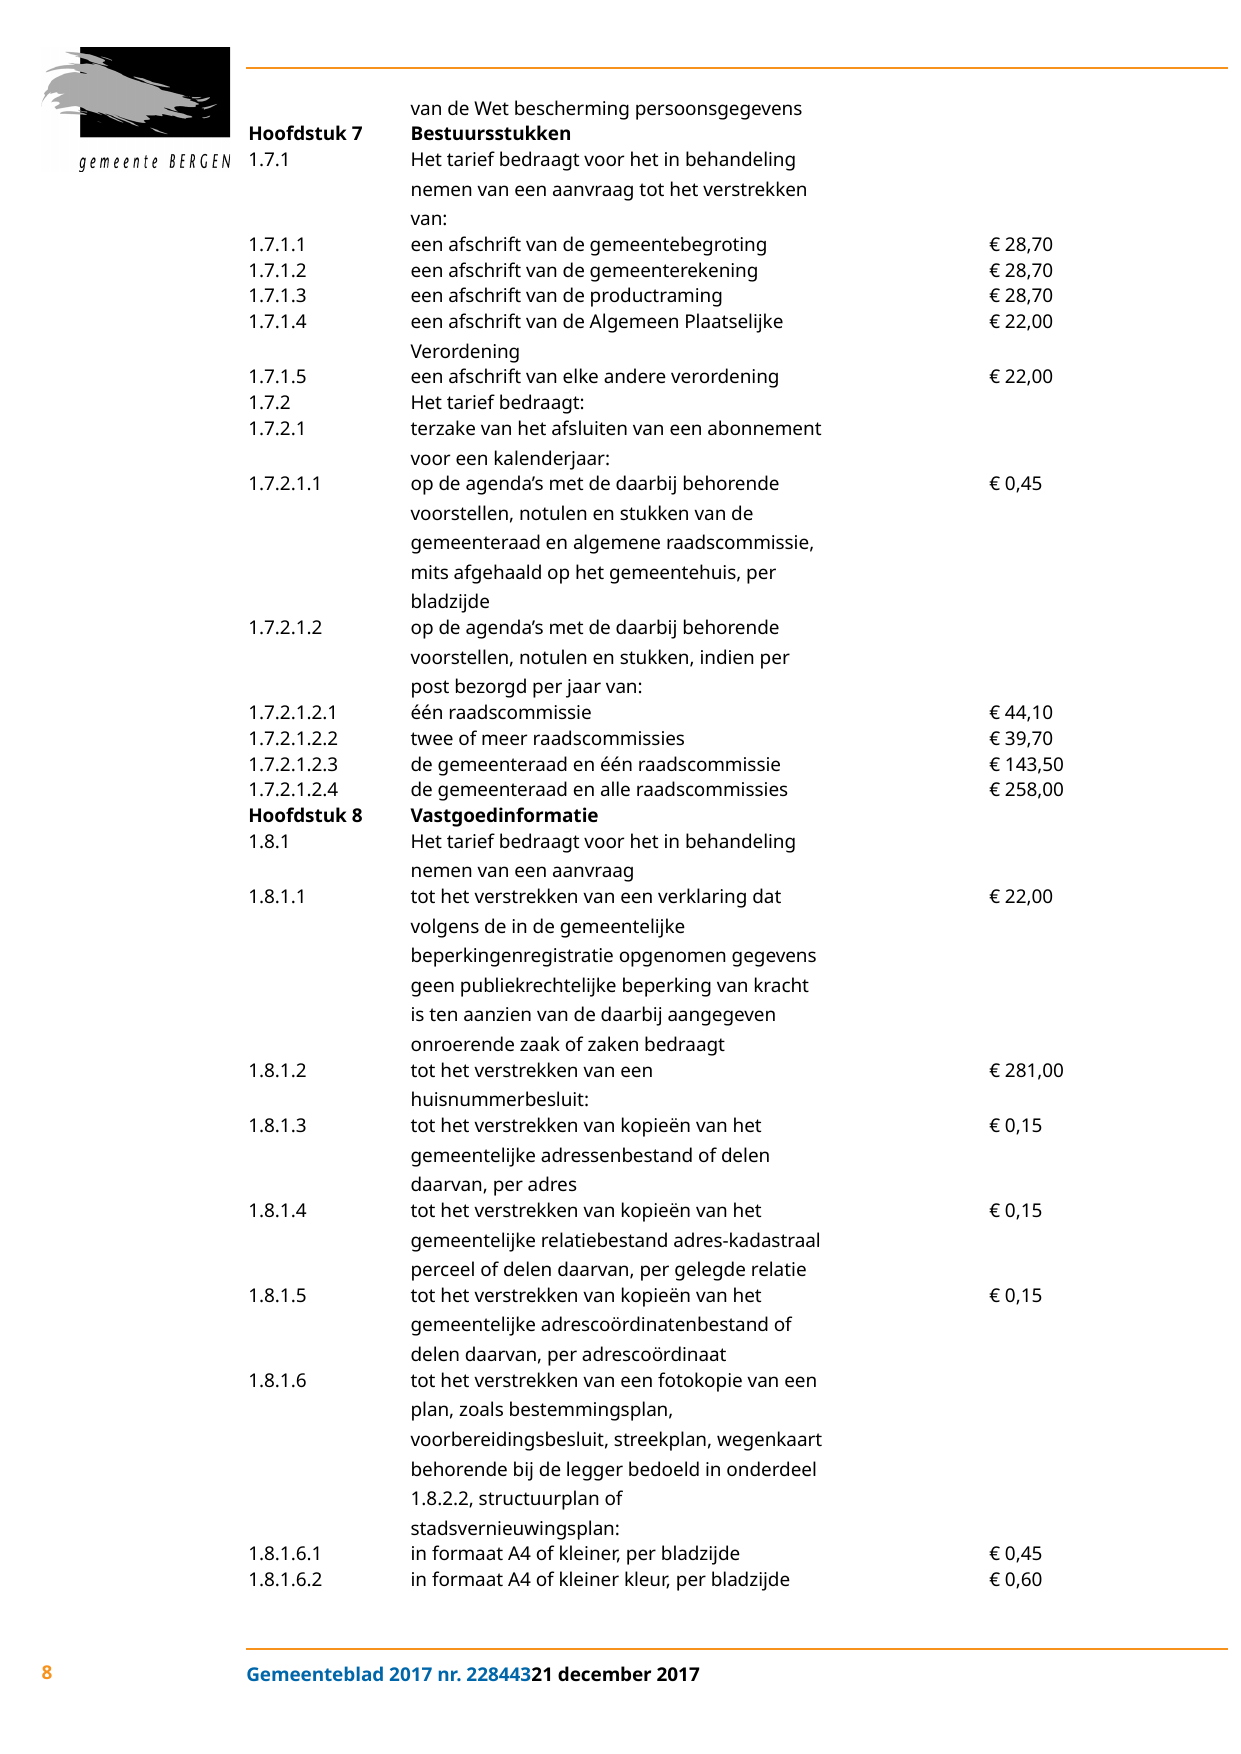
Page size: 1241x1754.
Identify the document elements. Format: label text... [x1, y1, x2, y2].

table_cell € 28,70 [989, 283, 1152, 308]
table_cell 1.8.1.3 [248, 1112, 410, 1197]
table_cell 1.8.1.6 [248, 1367, 410, 1541]
table_cell de gemeenteraad en alle raadscommissies [410, 777, 827, 802]
table_cell [827, 699, 989, 725]
table_cell [827, 308, 989, 364]
table_cell Vastgoedinformatie [410, 802, 827, 828]
table_cell [248, 95, 410, 121]
table_cell € 44,10 [989, 699, 1152, 725]
table_cell een afschrift van elke andere verordening [410, 364, 827, 389]
table_cell [827, 828, 989, 883]
table_cell tot het verstrekken van een huisnummerbesluit: [410, 1057, 827, 1112]
table_cell 1.8.1.4 [248, 1197, 410, 1282]
table_cell 1.7.2.1.2.4 [248, 777, 410, 802]
table_cell € 22,00 [989, 308, 1152, 364]
table_cell € 143,50 [989, 751, 1152, 777]
table_cell tot het verstrekken van een fotokopie van een plan, zoals bestemmingsplan, voorbereidingsbesluit, streekplan, wegenkaart behorende bij de legger bedoeld in onderdeel 1.8.2.2, structuurplan of stadsvernieuwingsplan: [410, 1367, 827, 1541]
table_cell [827, 283, 989, 308]
table_cell Het tarief bedraagt voor het in behandeling nemen van een aanvraag [410, 828, 827, 883]
table_cell [827, 1566, 989, 1592]
picture [41, 47, 231, 172]
table_cell € 258,00 [989, 777, 1152, 802]
table_cell Het tarief bedraagt voor het in behandeling nemen van een aanvraag tot het verstrekken van: [410, 146, 827, 231]
table_cell twee of meer raadscommissies [410, 725, 827, 751]
table_cell [827, 470, 989, 614]
table_cell € 0,45 [989, 470, 1152, 614]
table_cell 1.7.2.1 [248, 415, 410, 470]
table_cell 1.7.2.1.2.1 [248, 699, 410, 725]
table_cell [827, 1367, 989, 1541]
table_cell € 28,70 [989, 231, 1152, 257]
table_cell Bestuursstukken [410, 121, 827, 146]
table_cell 1.7.1.4 [248, 308, 410, 364]
table_cell 1.7.1.3 [248, 283, 410, 308]
table_cell een afschrift van de gemeenterekening [410, 257, 827, 283]
table_cell een afschrift van de productraming [410, 283, 827, 308]
table_cell Hoofdstuk 8 [248, 802, 410, 828]
table_cell € 22,00 [989, 364, 1152, 389]
table_cell [827, 1541, 989, 1566]
table_cell [827, 1112, 989, 1197]
table_cell tot het verstrekken van kopieën van het gemeentelijke relatiebestand adres-kadastraal perceel of delen daarvan, per gelegde relatie [410, 1197, 827, 1282]
table_cell 1.7.2 [248, 389, 410, 415]
table_cell een afschrift van de gemeentebegroting [410, 231, 827, 257]
table_cell [827, 615, 989, 699]
table_cell 1.7.1 [248, 146, 410, 231]
table_cell 1.7.1.1 [248, 231, 410, 257]
table_cell [827, 95, 989, 121]
table_cell € 22,00 [989, 883, 1152, 1057]
table_cell [989, 802, 1152, 828]
table_cell [827, 364, 989, 389]
table_cell de gemeenteraad en één raadscommissie [410, 751, 827, 777]
table_cell Hoofdstuk 7 [248, 121, 410, 146]
table_cell 1.7.2.1.1 [248, 470, 410, 614]
table_cell € 0,45 [989, 1541, 1152, 1566]
table_cell 1.8.1.6.2 [248, 1566, 410, 1592]
table_cell 1.7.2.1.2 [248, 615, 410, 699]
table_cell een afschrift van de Algemeen Plaatselijke Verordening [410, 308, 827, 364]
table_cell € 39,70 [989, 725, 1152, 751]
table_cell [989, 121, 1152, 146]
table_cell [989, 146, 1152, 231]
table_cell terzake van het afsluiten van een abonnement voor een kalenderjaar: [410, 415, 827, 470]
table_cell [827, 1282, 989, 1367]
table_cell [827, 415, 989, 470]
table_cell op de agenda’s met de daarbij behorende voorstellen, notulen en stukken, indien per post bezorgd per jaar van: [410, 615, 827, 699]
table_cell 1.8.1.1 [248, 883, 410, 1057]
table_cell [989, 415, 1152, 470]
table_cell 1.8.1.6.1 [248, 1541, 410, 1566]
table_cell [989, 389, 1152, 415]
table_cell [827, 121, 989, 146]
table_cell op de agenda’s met de daarbij behorende voorstellen, notulen en stukken van de gemeenteraad en algemene raadscommissie, mits afgehaald op het gemeentehuis, per bladzijde [410, 470, 827, 614]
table_cell € 281,00 [989, 1057, 1152, 1112]
table_cell 1.7.2.1.2.3 [248, 751, 410, 777]
table_cell [827, 883, 989, 1057]
table_cell [827, 231, 989, 257]
table_cell € 0,60 [989, 1566, 1152, 1592]
table_cell [989, 95, 1152, 121]
table_cell 1.8.1 [248, 828, 410, 883]
table_cell tot het verstrekken van kopieën van het gemeentelijke adrescoördinatenbestand of delen daarvan, per adrescoördinaat [410, 1282, 827, 1367]
table_cell 1.7.2.1.2.2 [248, 725, 410, 751]
table_cell 1.7.1.5 [248, 364, 410, 389]
table_cell tot het verstrekken van kopieën van het gemeentelijke adressenbestand of delen daarvan, per adres [410, 1112, 827, 1197]
table_cell [827, 1197, 989, 1282]
table_cell [827, 802, 989, 828]
table_cell [989, 1367, 1152, 1541]
table_cell € 28,70 [989, 257, 1152, 283]
table_cell [827, 389, 989, 415]
table_cell [827, 1057, 989, 1112]
table_cell [827, 777, 989, 802]
table_cell 1.8.1.2 [248, 1057, 410, 1112]
table_cell in formaat A4 of kleiner kleur, per bladzijde [410, 1566, 827, 1592]
table_cell één raadscommissie [410, 699, 827, 725]
table_cell [989, 615, 1152, 699]
table_cell [827, 257, 989, 283]
table_cell Het tarief bedraagt: [410, 389, 827, 415]
table_cell 1.7.1.2 [248, 257, 410, 283]
table_cell [827, 751, 989, 777]
table_cell 1.8.1.5 [248, 1282, 410, 1367]
table_cell in formaat A4 of kleiner, per bladzijde [410, 1541, 827, 1566]
table_cell van de Wet bescherming persoonsgegevens [410, 95, 827, 121]
table_cell € 0,15 [989, 1112, 1152, 1197]
table_cell € 0,15 [989, 1282, 1152, 1367]
table_cell tot het verstrekken van een verklaring dat volgens de in de gemeentelijke beperkingenregistratie opgenomen gegevens geen publiekrechtelijke beperking van kracht is ten aanzien van de daarbij aangegeven onroerende zaak of zaken bedraagt [410, 883, 827, 1057]
table_cell € 0,15 [989, 1197, 1152, 1282]
table_cell [827, 725, 989, 751]
table_cell [827, 146, 989, 231]
table_cell [989, 828, 1152, 883]
